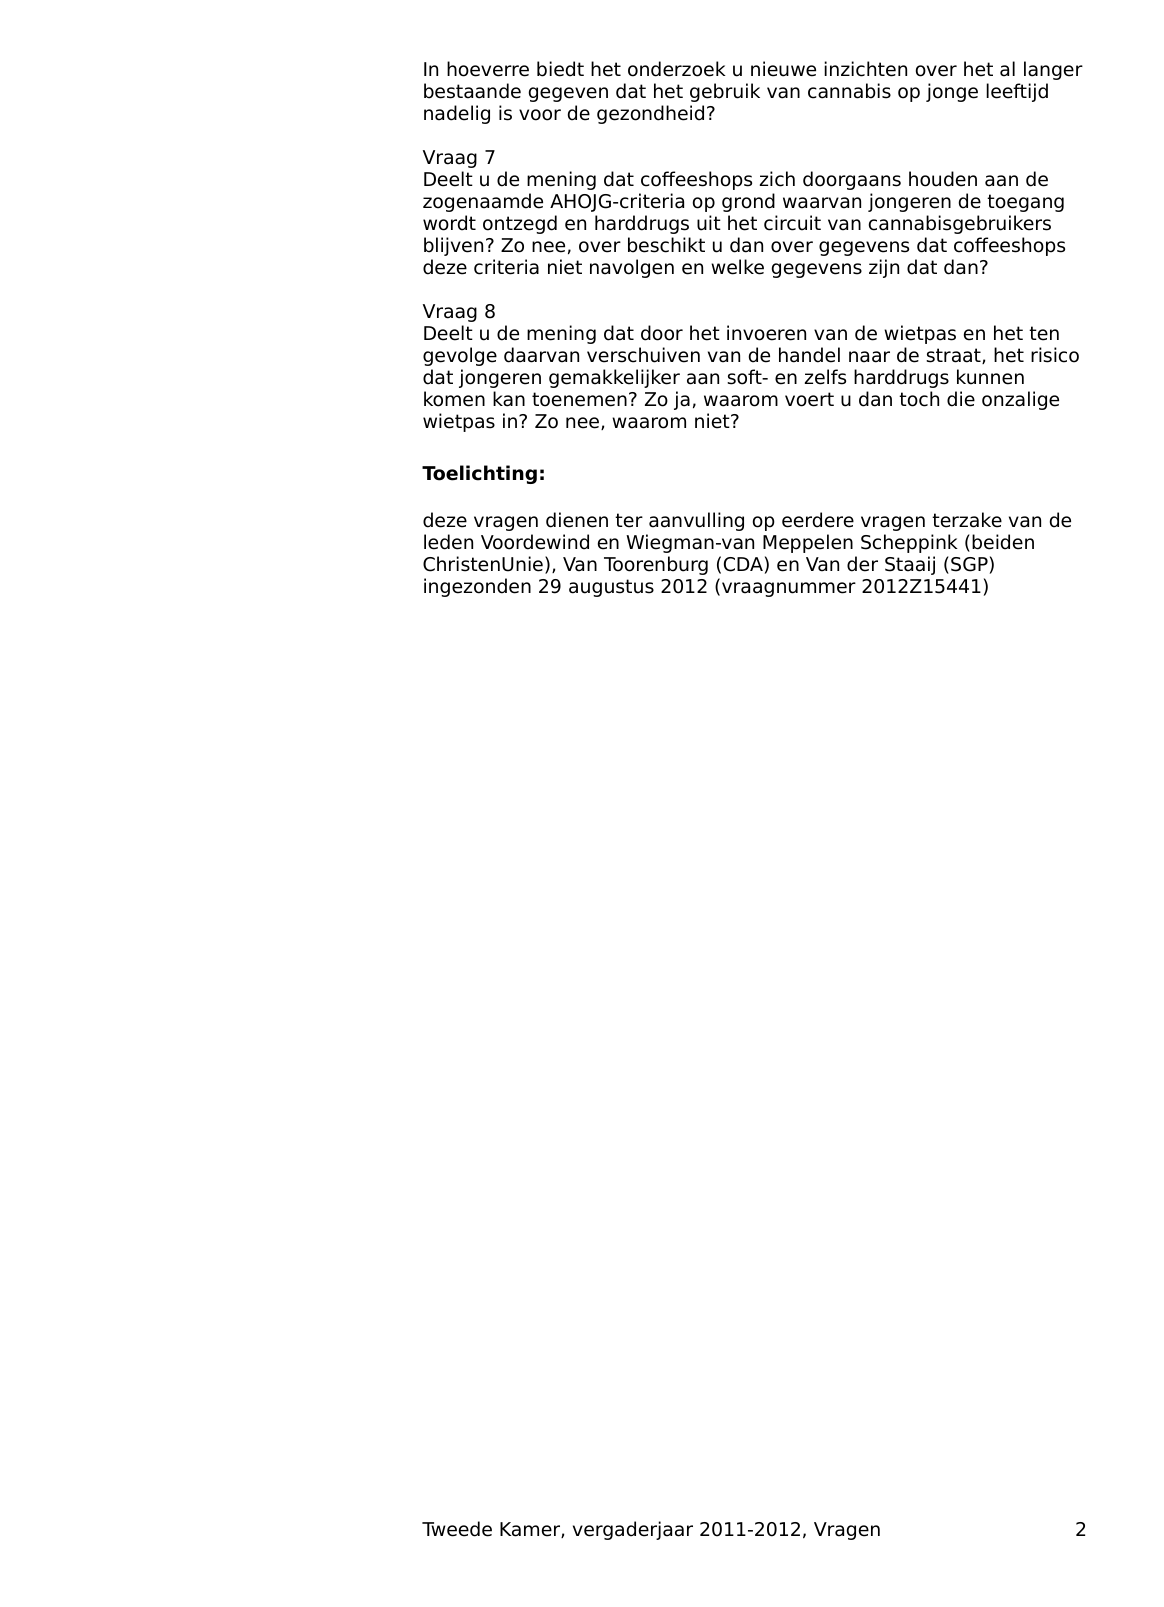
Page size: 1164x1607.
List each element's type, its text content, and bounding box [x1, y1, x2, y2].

text In hoeverre biedt het onderzoek u nieuwe inzichten over het al langer bestaande gegeven dat het gebruik van cannabis op jonge leeftijd nadelig is voor de gezondheid? [422, 59, 1087, 125]
text Deelt u de mening dat door het invoeren van de wietpas en het ten gevolge daarvan verschuiven van de handel naar de straat, het risico dat jongeren gemakkelijker aan soft- en zelfs harddrugs kunnen komen kan toenemen? Zo ja, waarom voert u dan toch die onzalige wietpas in? Zo nee, waarom niet? [422, 323, 1087, 433]
text Vraag 7 [422, 147, 1087, 169]
text deze vragen dienen ter aanvulling op eerdere vragen terzake van de leden Voordewind en Wiegman-van Meppelen Scheppink (beiden ChristenUnie), Van Toorenburg (CDA) en Van der Staaij (SGP) ingezonden 29 augustus 2012 (vraagnummer 2012Z15441) [422, 510, 1087, 598]
subtitle Toelichting: [422, 463, 1087, 485]
text Vraag 8 [422, 301, 1087, 323]
text Deelt u de mening dat coffeeshops zich doorgaans houden aan de zogenaamde AHOJG-criteria op grond waarvan jongeren de toegang wordt ontzegd en harddrugs uit het circuit van cannabisgebruikers blijven? Zo nee, over beschikt u dan over gegevens dat coffeeshops deze criteria niet navolgen en welke gegevens zijn dat dan? [422, 169, 1087, 279]
